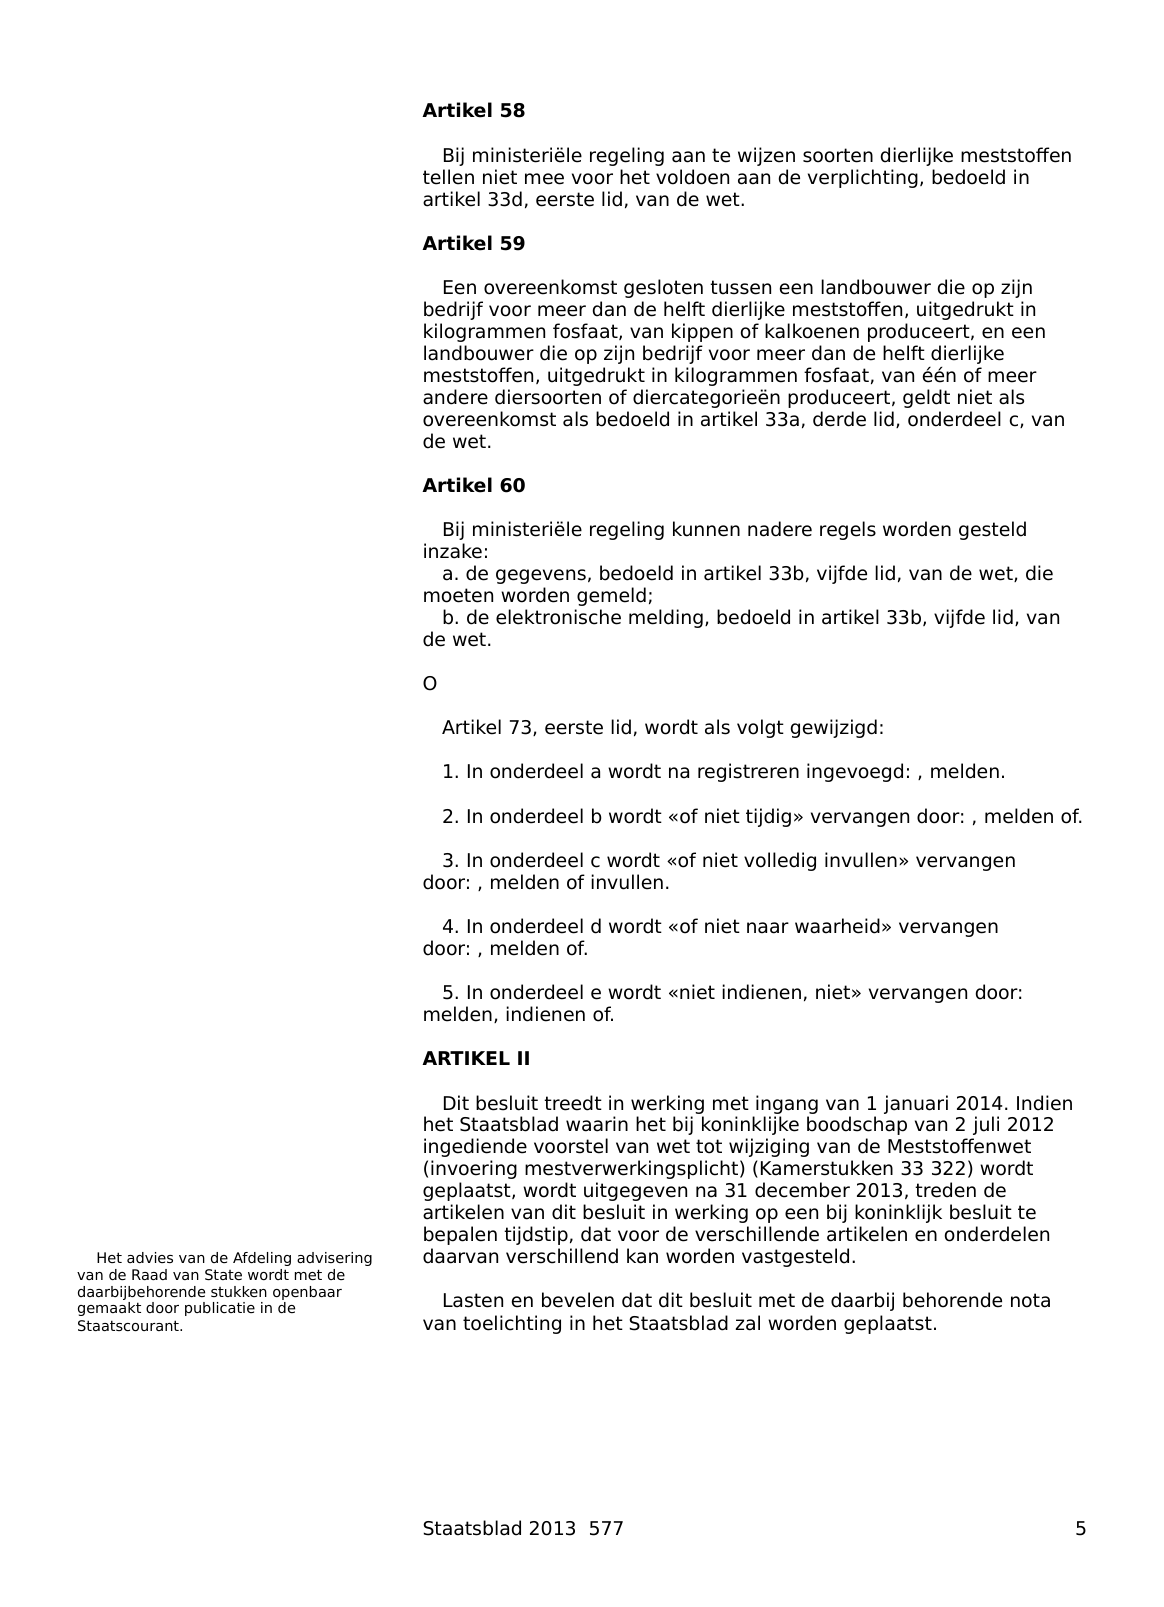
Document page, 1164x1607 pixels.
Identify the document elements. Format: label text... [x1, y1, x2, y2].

text Het advies van de Afdeling advisering van de Raad van State wordt met de daarbijbehorende stukken openbaar gemaakt door publicatie in de Staatscourant. [77, 1249, 396, 1334]
text 4. In onderdeel d wordt «of niet naar waarheid» vervangen door: , melden of. [422, 916, 1087, 960]
subtitle Artikel 59 [422, 233, 1087, 255]
text 5. In onderdeel e wordt «niet indienen, niet» vervangen door: melden, indienen of. [422, 982, 1087, 1026]
text Lasten en bevelen dat dit besluit met de daarbij behorende nota van toelichting in het Staatsblad zal worden geplaatst. [422, 1290, 1087, 1334]
subtitle ARTIKEL II [422, 1048, 1087, 1070]
text 3. In onderdeel c wordt «of niet volledig invullen» vervangen door: , melden of invullen. [422, 850, 1087, 894]
text Een overeenkomst gesloten tussen een landbouwer die op zijn bedrijf voor meer dan de helft dierlijke meststoffen, uitgedrukt in kilogrammen fosfaat, van kippen of kalkoenen produceert, en een landbouwer die op zijn bedrijf voor meer dan de helft dierlijke meststoffen, uitgedrukt in kilogrammen fosfaat, van één of meer andere diersoorten of diercategorieën produceert, geldt niet als overeenkomst als bedoeld in artikel 33a, derde lid, onderdeel c, van de wet. [422, 277, 1087, 453]
text Dit besluit treedt in werking met ingang van 1 januari 2014. Indien het Staatsblad waarin het bij koninklijke boodschap van 2 juli 2012 ingediende voorstel van wet tot wijziging van de Meststoffenwet (invoering mestverwerkingsplicht) (Kamerstukken 33 322) wordt geplaatst, wordt uitgegeven na 31 december 2013, treden de artikelen van dit besluit in werking op een bij koninklijk besluit te bepalen tijdstip, dat voor de verschillende artikelen en onderdelen daarvan verschillend kan worden vastgesteld. [422, 1092, 1087, 1268]
subtitle Artikel 60 [422, 475, 1087, 497]
text Bij ministeriële regeling aan te wijzen soorten dierlijke meststoffen tellen niet mee voor het voldoen aan de verplichting, bedoeld in artikel 33d, eerste lid, van de wet. [422, 144, 1087, 211]
text a. de gegevens, bedoeld in artikel 33b, vijfde lid, van de wet, die moeten worden gemeld; [422, 563, 1087, 607]
text Bij ministeriële regeling kunnen nadere regels worden gesteld inzake: [422, 519, 1087, 563]
text O [422, 673, 1087, 695]
subtitle Artikel 58 [422, 100, 1087, 122]
text 1. In onderdeel a wordt na registreren ingevoegd: , melden. [422, 761, 1087, 783]
text b. de elektronische melding, bedoeld in artikel 33b, vijfde lid, van de wet. [422, 607, 1087, 651]
text Artikel 73, eerste lid, wordt als volgt gewijzigd: [422, 717, 1087, 739]
text 2. In onderdeel b wordt «of niet tijdig» vervangen door: , melden of. [422, 806, 1087, 828]
